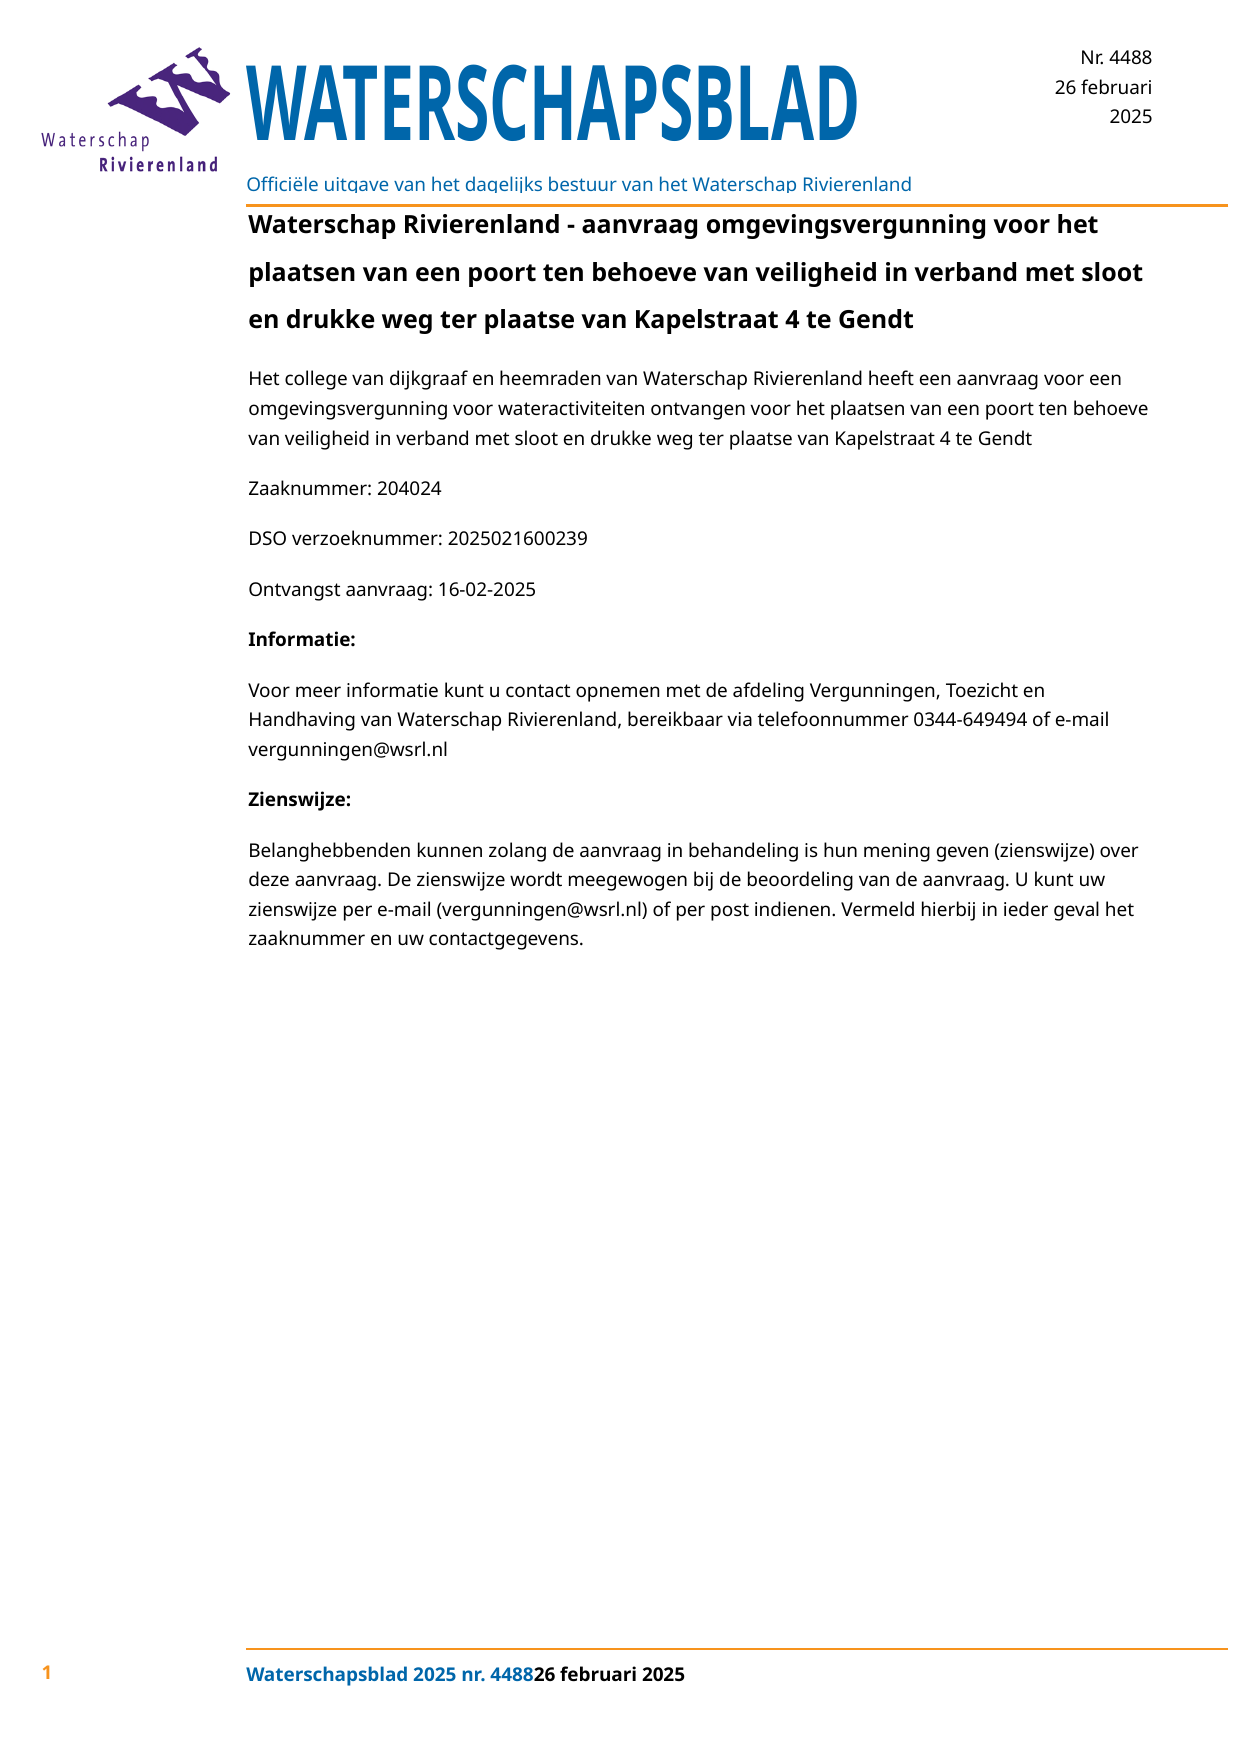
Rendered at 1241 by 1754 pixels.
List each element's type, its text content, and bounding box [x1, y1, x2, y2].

text Ontvangst aanvraag: 16-02-2025 [248, 576, 1152, 602]
text Het college van dijkgraaf en heemraden van Waterschap Rivierenland heeft een aanvraag voor een omgevingsvergunning voor wateractiviteiten ontvangen voor het plaatsen van een poort ten behoeve van veiligheid in verband met sloot en drukke weg ter plaatse van Kapelstraat 4 te Gendt [248, 366, 1152, 450]
text Informatie: [248, 626, 1152, 652]
text Zaaknummer: 204024 [248, 475, 1152, 501]
text Belanghebbenden kunnen zolang de aanvraag in behandeling is hun mening geven (zienswijze) over deze aanvraag. De zienswijze wordt meegewogen bij de beoordeling van de aanvraag. U kunt uw zienswijze per e-mail (vergunningen@wsrl.nl) of per post indienen. Vermeld hierbij in ieder geval het zaaknummer en uw contactgegevens. [248, 837, 1152, 951]
text Voor meer informatie kunt u contact opnemen met de afdeling Vergunningen, Toezicht en Handhaving van Waterschap Rivierenland, bereikbaar via telefoonnummer 0344-649494 of e-mail vergunningen@wsrl.nl [248, 677, 1152, 762]
text Waterschap Rivierenland - aanvraag omgevingsvergunning voor het plaatsen van een poort ten behoeve van veiligheid in verband met sloot en drukke weg ter plaatse van Kapelstraat 4 te Gendt [248, 207, 1152, 336]
picture [41, 47, 231, 172]
text DSO verzoeknummer: 2025021600239 [248, 526, 1152, 551]
text Zienswijze: [248, 786, 1152, 812]
